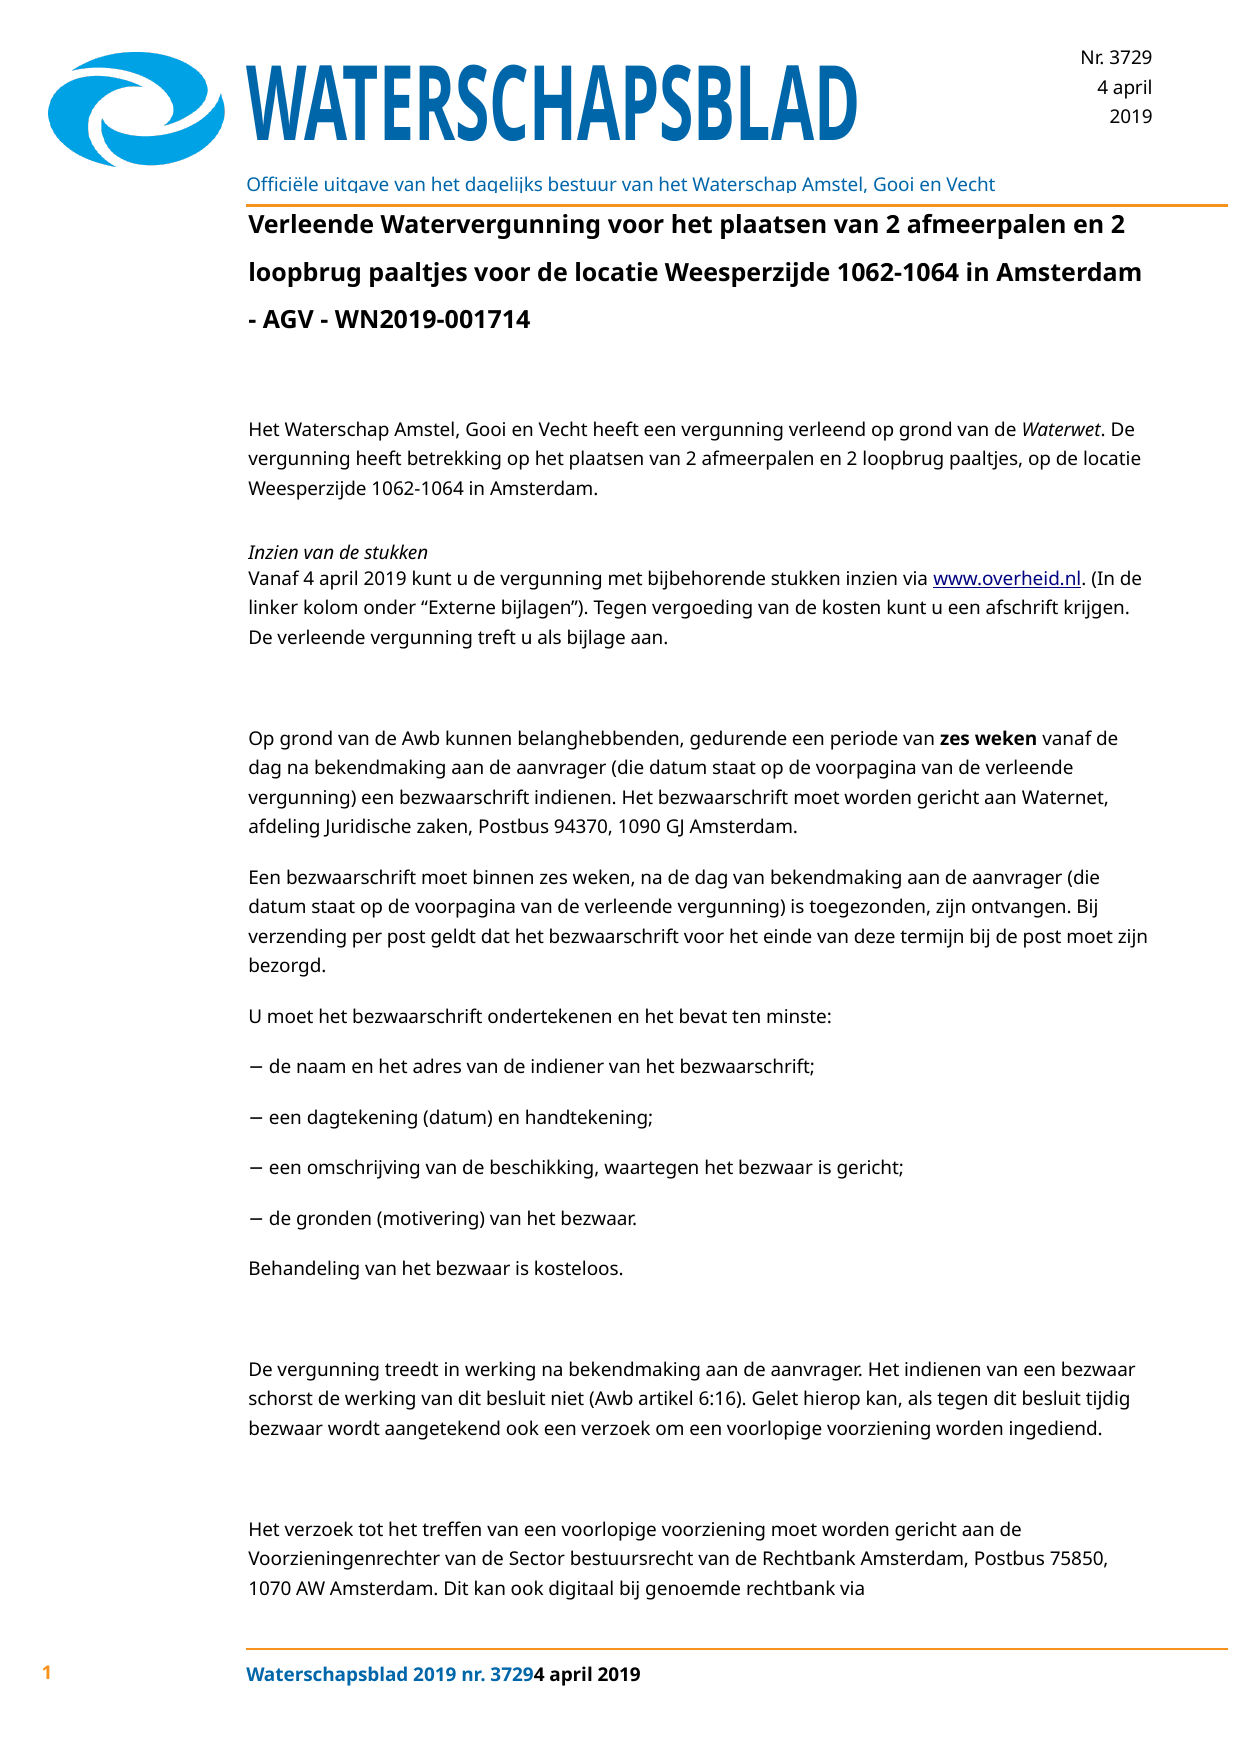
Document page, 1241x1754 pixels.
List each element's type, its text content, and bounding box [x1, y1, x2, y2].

text Het verzoek tot het treffen van een voorlopige voorziening moet worden gericht aan de Voorzieningenrechter van de Sector bestuursrecht van de Rechtbank Amsterdam, Postbus 75850, 1070 AW Amsterdam. Dit kan ook digitaal bij genoemde rechtbank via [248, 1516, 1152, 1601]
text − de naam en het adres van de indiener van het bezwaarschrift; [248, 1053, 1152, 1079]
picture [41, 47, 231, 172]
text U moet het bezwaarschrift ondertekenen en het bevat ten minste: [248, 1003, 1152, 1029]
text − een omschrijving van de beschikking, waartegen het bezwaar is gericht; [248, 1154, 1152, 1180]
text − de gronden (motivering) van het bezwaar. [248, 1205, 1152, 1231]
text Een bezwaarschrift moet binnen zes weken, na de dag van bekendmaking aan de aanvrager (die datum staat op de voorpagina van de verleende vergunning) is toegezonden, zijn ontvangen. Bij verzending per post geldt dat het bezwaarschrift voor het einde van deze termijn bij de post moet zijn bezorgd. [248, 864, 1152, 978]
text − een dagtekening (datum) en handtekening; [248, 1104, 1152, 1130]
text Vanaf 4 april 2019 kunt u de vergunning met bijbehorende stukken inzien via www.overheid.nl. (In de linker kolom onder “Externe bijlagen”). Tegen vergoeding van de kosten kunt u een afschrift krijgen. De verleende vergunning treft u als bijlage aan. [248, 565, 1152, 650]
text Op grond van de Awb kunnen belanghebbenden, gedurende een periode van zes weken vanaf de dag na bekendmaking aan de aanvrager (die datum staat op de voorpagina van de verleende vergunning) een bezwaarschrift indienen. Het bezwaarschrift moet worden gericht aan Waternet, afdeling Juridische zaken, Postbus 94370, 1090 GJ Amsterdam. [248, 725, 1152, 839]
text Inzien van de stukken [248, 539, 1152, 565]
text Het Waterschap Amstel, Gooi en Vecht heeft een vergunning verleend op grond van de Waterwet. De vergunning heeft betrekking op het plaatsen van 2 afmeerpalen en 2 loopbrug paaltjes, op de locatie Weesperzijde 1062-1064 in Amsterdam. [248, 416, 1152, 501]
text Behandeling van het bezwaar is kosteloos. [248, 1255, 1152, 1281]
text De vergunning treedt in werking na bekendmaking aan de aanvrager. Het indienen van een bezwaar schorst de werking van dit besluit niet (Awb artikel 6:16). Gelet hierop kan, als tegen dit besluit tijdig bezwaar wordt aangetekend ook een verzoek om een voorlopige voorziening worden ingediend. [248, 1356, 1152, 1441]
text Verleende Watervergunning voor het plaatsen van 2 afmeerpalen en 2 loopbrug paaltjes voor de locatie Weesperzijde 1062-1064 in Amsterdam - AGV - WN2019-001714 [248, 207, 1152, 336]
